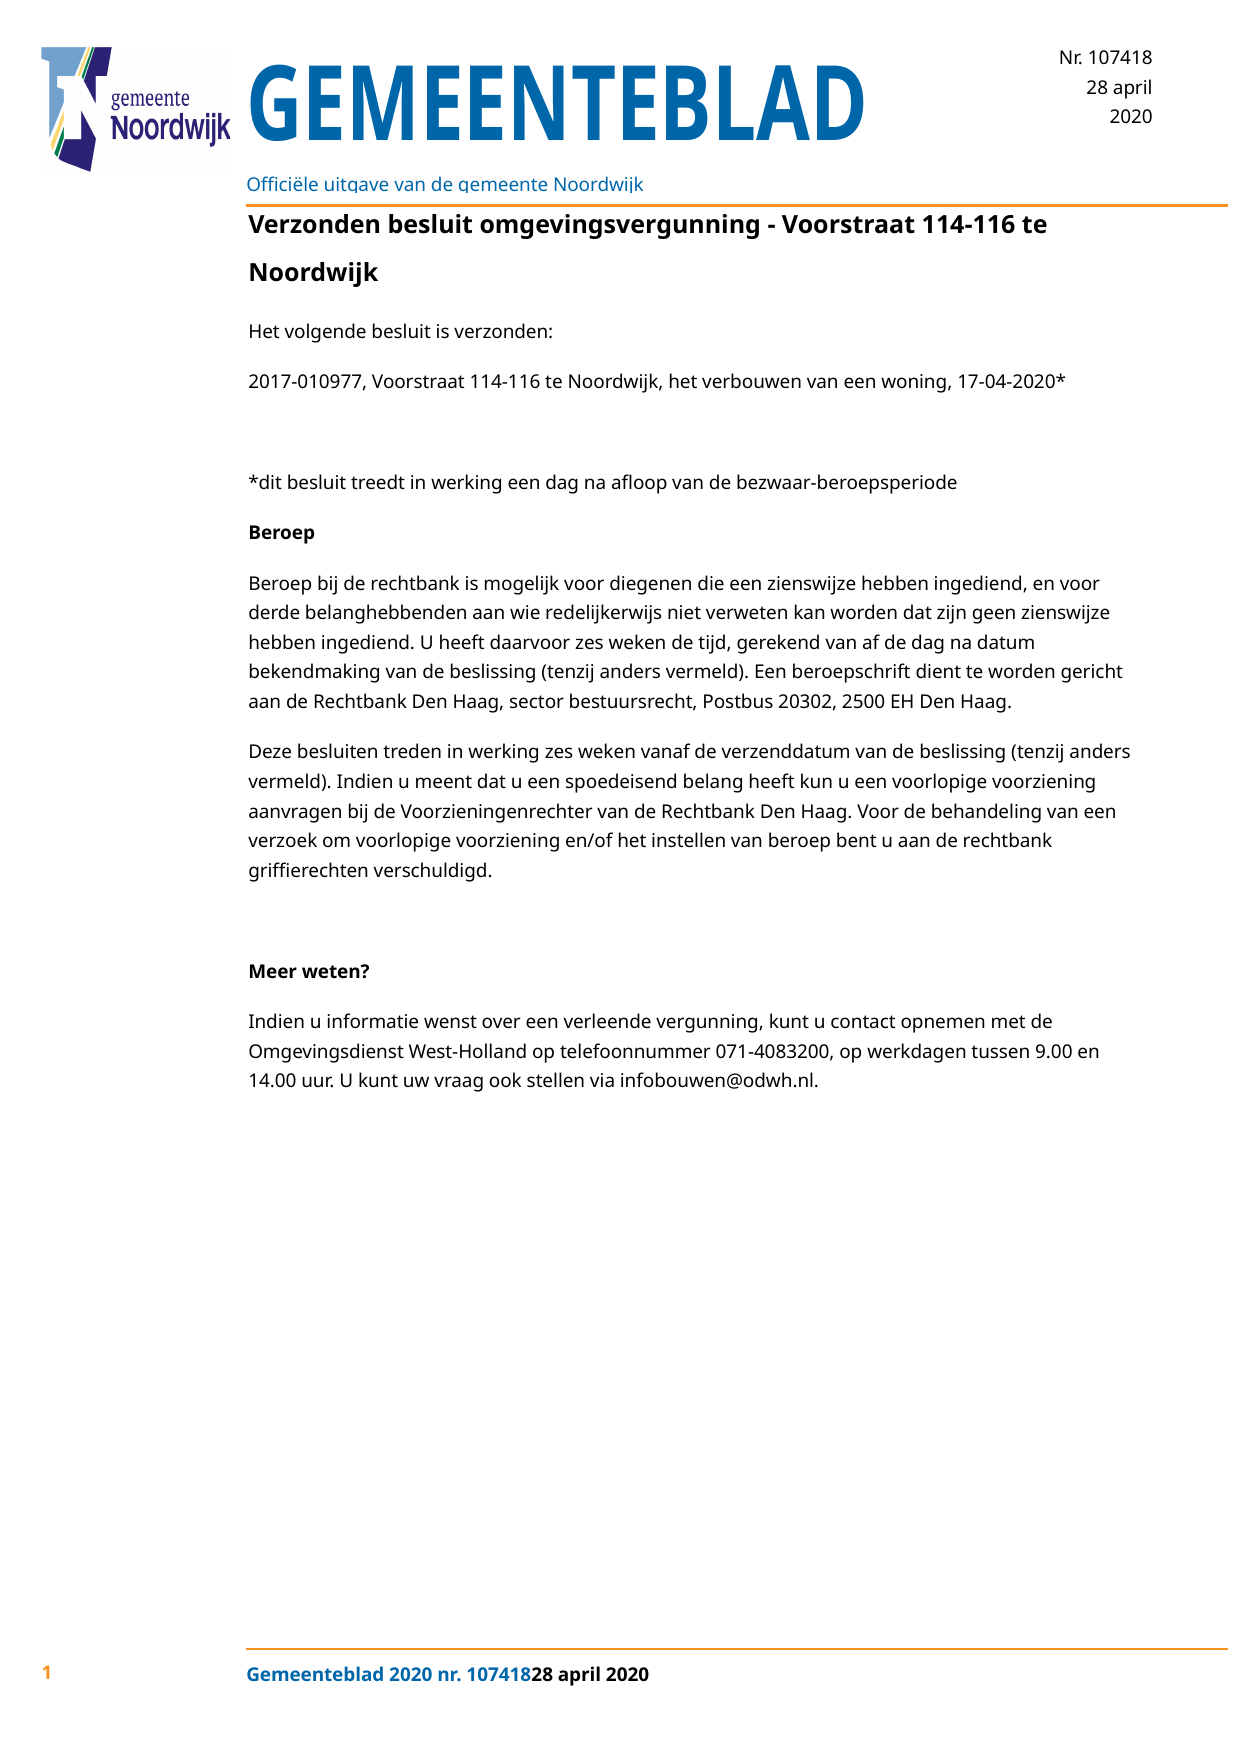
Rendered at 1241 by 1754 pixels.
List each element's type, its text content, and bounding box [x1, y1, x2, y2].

text Verzonden besluit omgevingsvergunning - Voorstraat 114-116 te Noordwijk [248, 207, 1152, 288]
text 2017-010977, Voorstraat 114-116 te Noordwijk, het verbouwen van een woning, 17-04-2020* [248, 368, 1152, 394]
text Meer weten? [248, 958, 1152, 984]
text Indien u informatie wenst over een verleende vergunning, kunt u contact opnemen met de Omgevingsdienst West-Holland op telefoonnummer 071-4083200, op werkdagen tussen 9.00 en 14.00 uur. U kunt uw vraag ook stellen via infobouwen@odwh.nl. [248, 1008, 1152, 1093]
text Beroep [248, 519, 1152, 545]
picture [41, 47, 231, 172]
text Beroep bij de rechtbank is mogelijk voor diegenen die een zienswijze hebben ingediend, en voor derde belanghebbenden aan wie redelijkerwijs niet verweten kan worden dat zijn geen zienswijze hebben ingediend. U heeft daarvoor zes weken de tijd, gerekend van af de dag na datum bekendmaking van de beslissing (tenzij anders vermeld). Een beroepschrift dient te worden gericht aan de Rechtbank Den Haag, sector bestuursrecht, Postbus 20302, 2500 EH Den Haag. [248, 570, 1152, 714]
text *dit besluit treedt in werking een dag na afloop van de bezwaar-beroepsperiode [248, 469, 1152, 495]
text Deze besluiten treden in werking zes weken vanaf de verzenddatum van de beslissing (tenzij anders vermeld). Indien u meent dat u een spoedeisend belang heeft kun u een voorlopige voorziening aanvragen bij de Voorzieningenrechter van de Rechtbank Den Haag. Voor de behandeling van een verzoek om voorlopige voorziening en/of het instellen van beroep bent u aan de rechtbank griffierechten verschuldigd. [248, 739, 1152, 883]
text Het volgende besluit is verzonden: [248, 318, 1152, 344]
